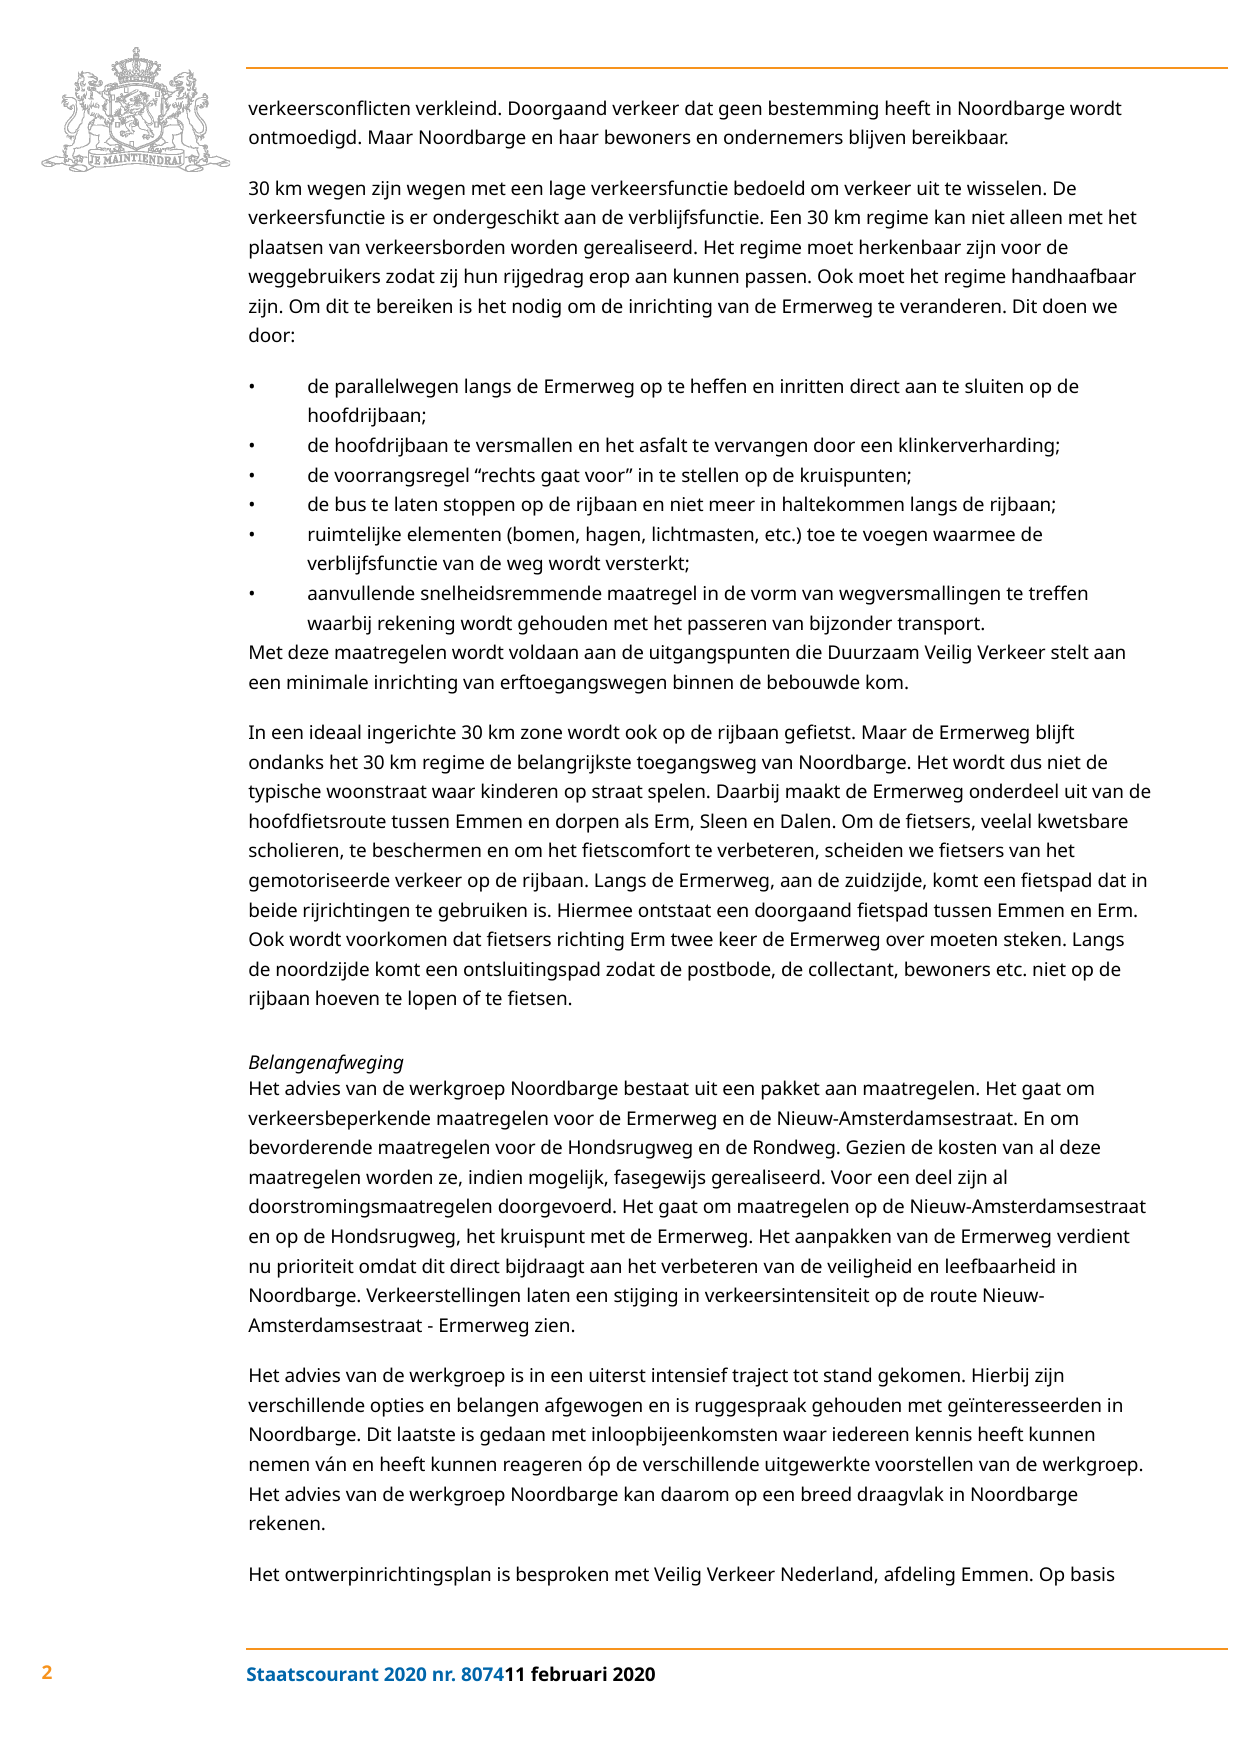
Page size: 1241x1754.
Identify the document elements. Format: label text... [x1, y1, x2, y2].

list de voorrangsregel “rechts gaat voor” in te stellen op de kruispunten; [248, 462, 1152, 488]
list de hoofdrijbaan te versmallen en het asfalt te vervangen door een klinkerverharding; [248, 432, 1152, 458]
list de parallelwegen langs de Ermerweg op te heffen en inritten direct aan te sluiten op de hoofdrijbaan; [248, 373, 1152, 428]
list de bus te laten stoppen op de rijbaan en niet meer in haltekommen langs de rijbaan; [248, 491, 1152, 517]
text Belangenafweging [248, 1049, 1152, 1075]
text Het advies van de werkgroep Noordbarge bestaat uit een pakket aan maatregelen. Het gaat om verkeersbeperkende maatregelen voor de Ermerweg en de Nieuw-Amsterdamsestraat. En om bevorderende maatregelen voor de Hondsrugweg en de Rondweg. Gezien de kosten van al deze maatregelen worden ze, indien mogelijk, fasegewijs gerealiseerd. Voor een deel zijn al doorstromingsmaatregelen doorgevoerd. Het gaat om maatregelen op de Nieuw-Amsterdamsestraat en op de Hondsrugweg, het kruispunt met de Ermerweg. Het aanpakken van de Ermerweg verdient nu prioriteit omdat dit direct bijdraagt aan het verbeteren van de veiligheid en leefbaarheid in Noordbarge. Verkeerstellingen laten een stijging in verkeersintensiteit op de route Nieuw-Amsterdamsestraat - Ermerweg zien. [248, 1075, 1152, 1338]
list aanvullende snelheidsremmende maatregel in de vorm van wegversmallingen te treffen waarbij rekening wordt gehouden met het passeren van bijzonder transport. [248, 580, 1152, 636]
picture [41, 47, 231, 172]
text 30 km wegen zijn wegen met een lage verkeersfunctie bedoeld om verkeer uit te wisselen. De verkeersfunctie is er ondergeschikt aan de verblijfsfunctie. Een 30 km regime kan niet alleen met het plaatsen van verkeersborden worden gerealiseerd. Het regime moet herkenbaar zijn voor de weggebruikers zodat zij hun rijgedrag erop aan kunnen passen. Ook moet het regime handhaafbaar zijn. Om dit te bereiken is het nodig om de inrichting van de Ermerweg te veranderen. Dit doen we door: [248, 175, 1152, 348]
text Het ontwerpinrichtingsplan is besproken met Veilig Verkeer Nederland, afdeling Emmen. Op basis [248, 1561, 1152, 1586]
list ruimtelijke elementen (bomen, hagen, lichtmasten, etc.) toe te voegen waarmee de verblijfsfunctie van de weg wordt versterkt; [248, 521, 1152, 576]
text Met deze maatregelen wordt voldaan aan de uitgangspunten die Duurzaam Veilig Verkeer stelt aan een minimale inrichting van erftoegangswegen binnen de bebouwde kom. [248, 639, 1152, 695]
text verkeersconflicten verkleind. Doorgaand verkeer dat geen bestemming heeft in Noordbarge wordt ontmoedigd. Maar Noordbarge en haar bewoners en ondernemers blijven bereikbaar. [248, 95, 1152, 150]
text Het advies van de werkgroep is in een uiterst intensief traject tot stand gekomen. Hierbij zijn verschillende opties en belangen afgewogen en is ruggespraak gehouden met geïnteresseerden in Noordbarge. Dit laatste is gedaan met inloopbijeenkomsten waar iedereen kennis heeft kunnen nemen ván en heeft kunnen reageren óp de verschillende uitgewerkte voorstellen van de werkgroep. Het advies van de werkgroep Noordbarge kan daarom op een breed draagvlak in Noordbarge rekenen. [248, 1362, 1152, 1536]
text In een ideaal ingerichte 30 km zone wordt ook op de rijbaan gefietst. Maar de Ermerweg blijft ondanks het 30 km regime de belangrijkste toegangsweg van Noordbarge. Het wordt dus niet de typische woonstraat waar kinderen op straat spelen. Daarbij maakt de Ermerweg onderdeel uit van de hoofdfietsroute tussen Emmen en dorpen als Erm, Sleen en Dalen. Om de fietsers, veelal kwetsbare scholieren, te beschermen en om het fietscomfort te verbeteren, scheiden we fietsers van het gemotoriseerde verkeer op de rijbaan. Langs de Ermerweg, aan de zuidzijde, komt een fietspad dat in beide rijrichtingen te gebruiken is. Hiermee ontstaat een doorgaand fietspad tussen Emmen en Erm. Ook wordt voorkomen dat fietsers richting Erm twee keer de Ermerweg over moeten steken. Langs de noordzijde komt een ontsluitingspad zodat de postbode, de collectant, bewoners etc. niet op de rijbaan hoeven te lopen of te fietsen. [248, 719, 1152, 1011]
